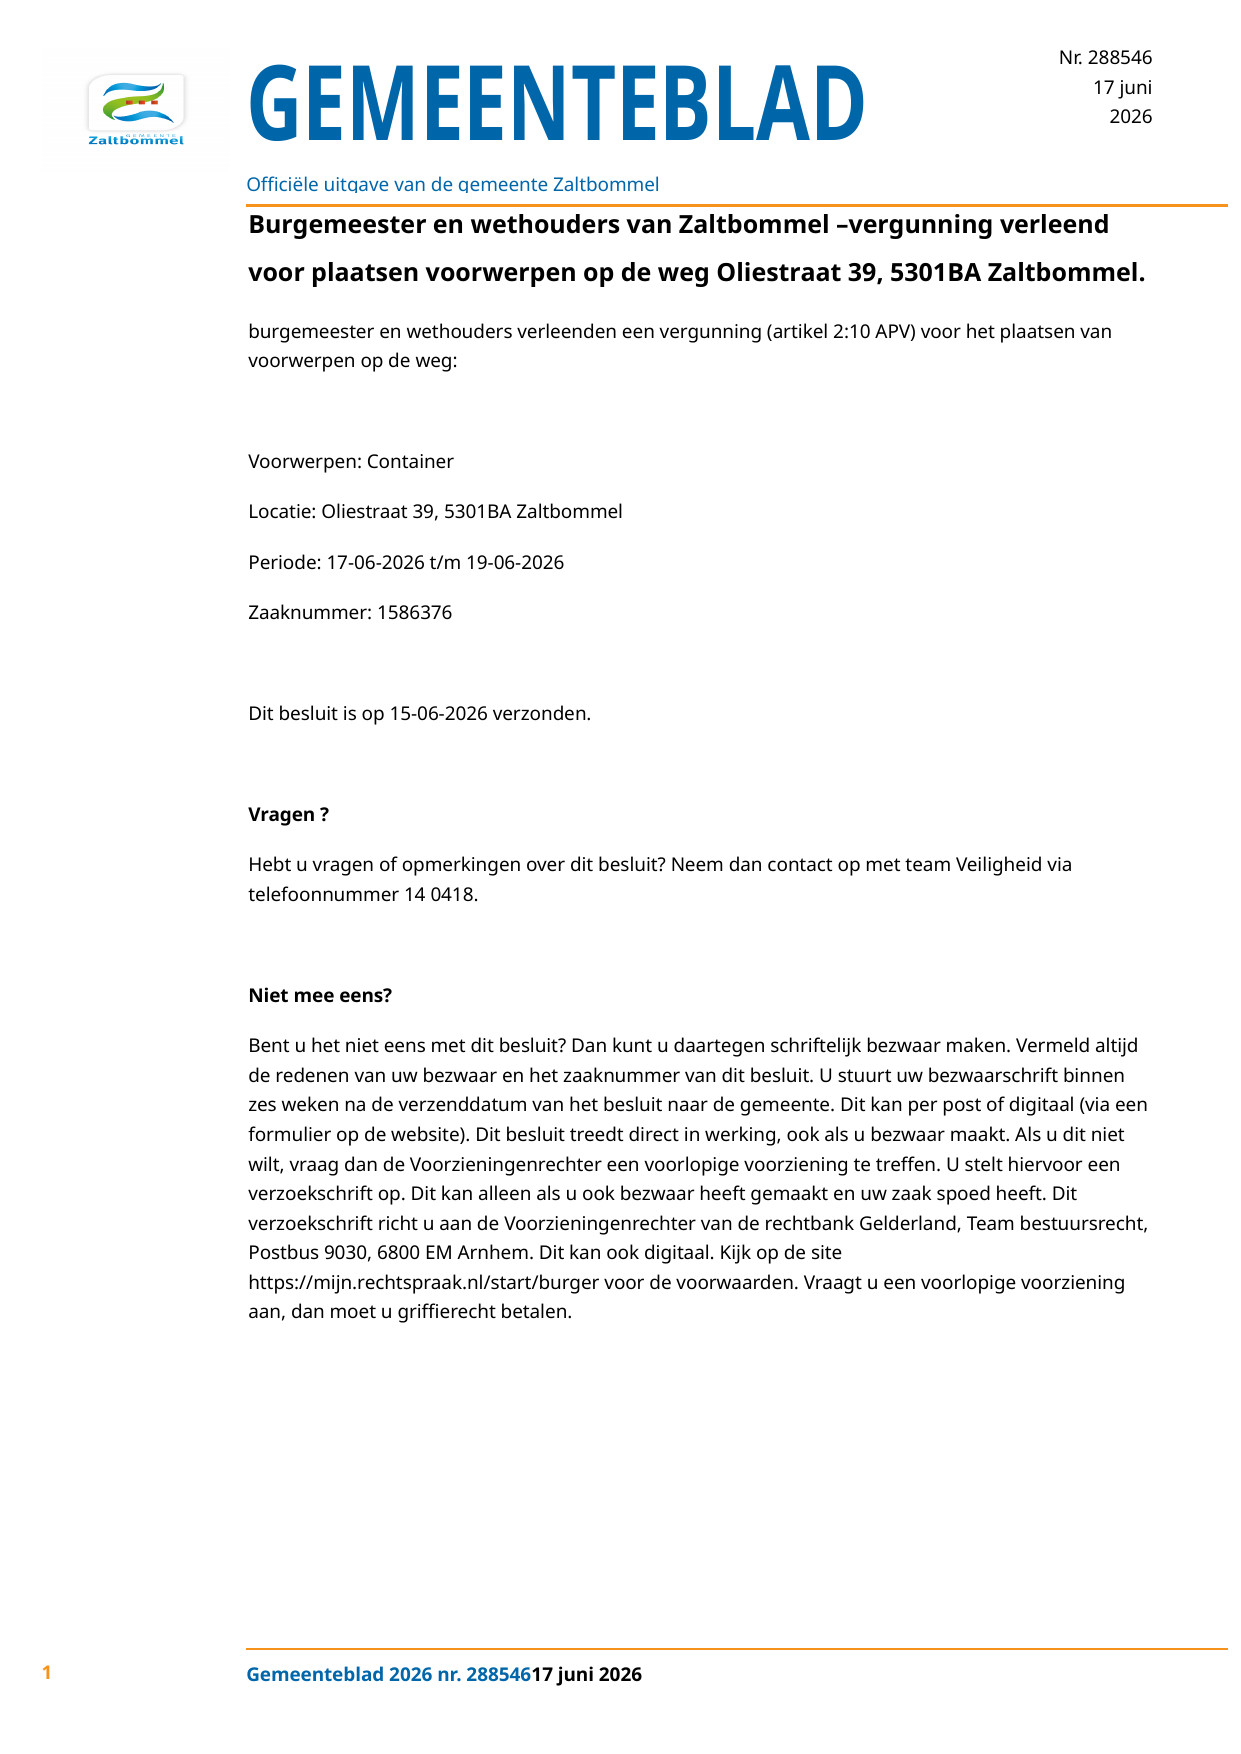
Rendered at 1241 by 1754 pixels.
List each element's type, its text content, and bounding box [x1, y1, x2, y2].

text Hebt u vragen of opmerkingen over dit besluit? Neem dan contact op met team Veiligheid via telefoonnummer 14 0418. [248, 852, 1152, 907]
text Burgemeester en wethouders van Zaltbommel –vergunning verleend voor plaatsen voorwerpen op de weg Oliestraat 39, 5301BA Zaltbommel. [248, 207, 1152, 288]
text Zaaknummer: 1586376 [248, 599, 1152, 625]
text Niet mee eens? [248, 982, 1152, 1008]
text Locatie: Oliestraat 39, 5301BA Zaltbommel [248, 499, 1152, 524]
text Voorwerpen: Container [248, 448, 1152, 474]
text burgemeester en wethouders verleenden een vergunning (artikel 2:10 APV) voor het plaatsen van voorwerpen op de weg: [248, 318, 1152, 373]
text Periode: 17-06-2026 t/m 19-06-2026 [248, 549, 1152, 575]
picture [41, 47, 231, 172]
text Vragen ? [248, 801, 1152, 827]
text Dit besluit is op 15-06-2026 verzonden. [248, 700, 1152, 726]
text Bent u het niet eens met dit besluit? Dan kunt u daartegen schriftelijk bezwaar maken. Vermeld altijd de redenen van uw bezwaar en het zaaknummer van dit besluit. U stuurt uw bezwaarschrift binnen zes weken na de verzenddatum van het besluit naar de gemeente. Dit kan per post of digitaal (via een formulier op de website). Dit besluit treedt direct in werking, ook als u bezwaar maakt. Als u dit niet wilt, vraag dan de Voorzieningenrechter een voorlopige voorziening te treffen. U stelt hiervoor een verzoekschrift op. Dit kan alleen als u ook bezwaar heeft gemaakt en uw zaak spoed heeft. Dit verzoekschrift richt u aan de Voorzieningenrechter van de rechtbank Gelderland, Team bestuursrecht, Postbus 9030, 6800 EM Arnhem. Dit kan ook digitaal. Kijk op de site https://mijn.rechtspraak.nl/start/burger voor de voorwaarden. Vraagt u een voorlopige voorziening aan, dan moet u griffierecht betalen. [248, 1032, 1152, 1324]
